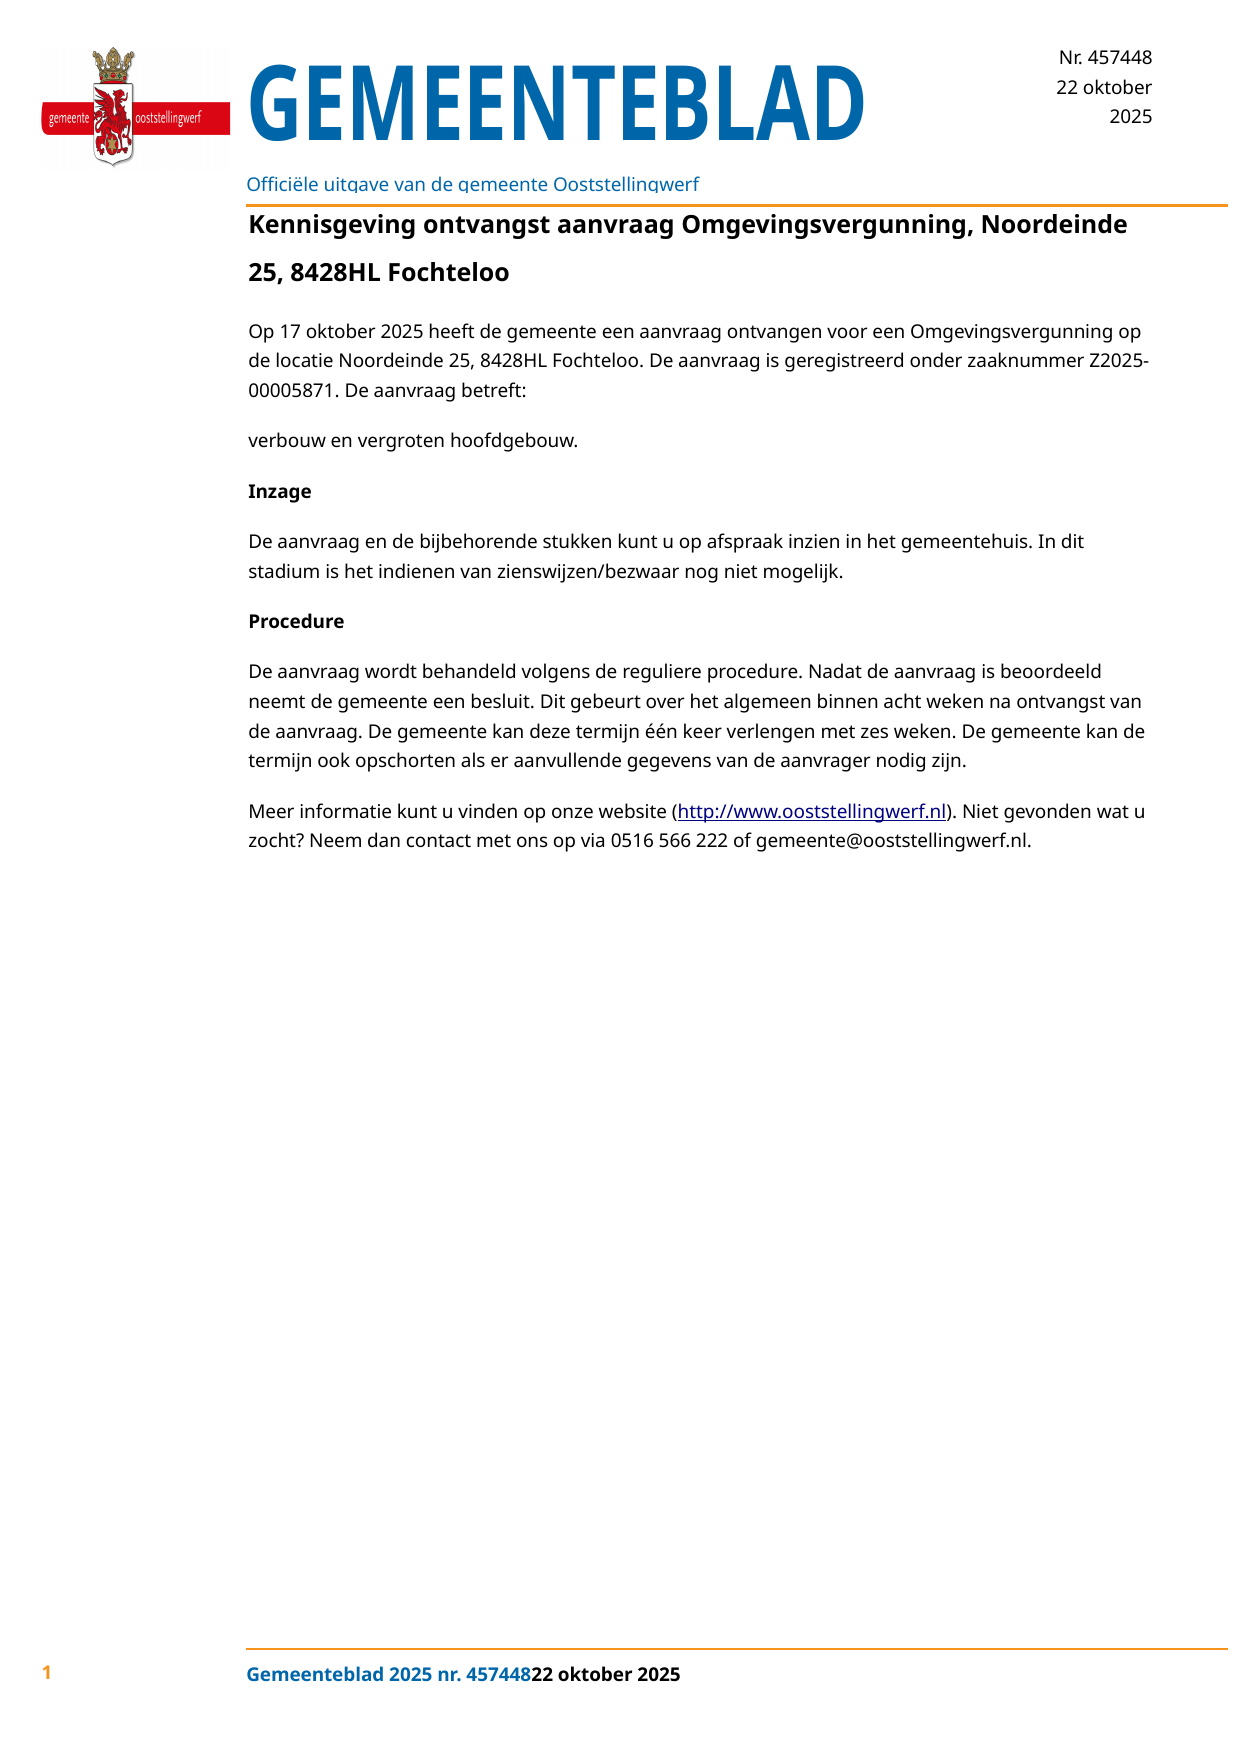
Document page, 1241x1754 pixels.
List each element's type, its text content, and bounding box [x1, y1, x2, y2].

text Kennisgeving ontvangst aanvraag Omgevingsvergunning, Noordeinde 25, 8428HL Fochteloo [248, 207, 1152, 288]
text De aanvraag en de bijbehorende stukken kunt u op afspraak inzien in het gemeentehuis. In dit stadium is het indienen van zienswijzen/bezwaar nog niet mogelijk. [248, 528, 1152, 584]
picture [41, 47, 231, 172]
text Inzage [248, 478, 1152, 504]
text Op 17 oktober 2025 heeft de gemeente een aanvraag ontvangen voor een Omgevingsvergunning op de locatie Noordeinde 25, 8428HL Fochteloo. De aanvraag is geregistreerd onder zaaknummer Z2025-00005871. De aanvraag betreft: [248, 318, 1152, 403]
text verbouw en vergroten hoofdgebouw. [248, 427, 1152, 453]
text Meer informatie kunt u vinden op onze website (http://www.ooststellingwerf.nl). Niet gevonden wat u zocht? Neem dan contact met ons op via 0516 566 222 of gemeente@ooststellingwerf.nl. [248, 798, 1152, 853]
text Procedure [248, 608, 1152, 634]
text De aanvraag wordt behandeld volgens de reguliere procedure. Nadat de aanvraag is beoordeeld neemt de gemeente een besluit. Dit gebeurt over het algemeen binnen acht weken na ontvangst van de aanvraag. De gemeente kan deze termijn één keer verlengen met zes weken. De gemeente kan de termijn ook opschorten als er aanvullende gegevens van de aanvrager nodig zijn. [248, 659, 1152, 773]
